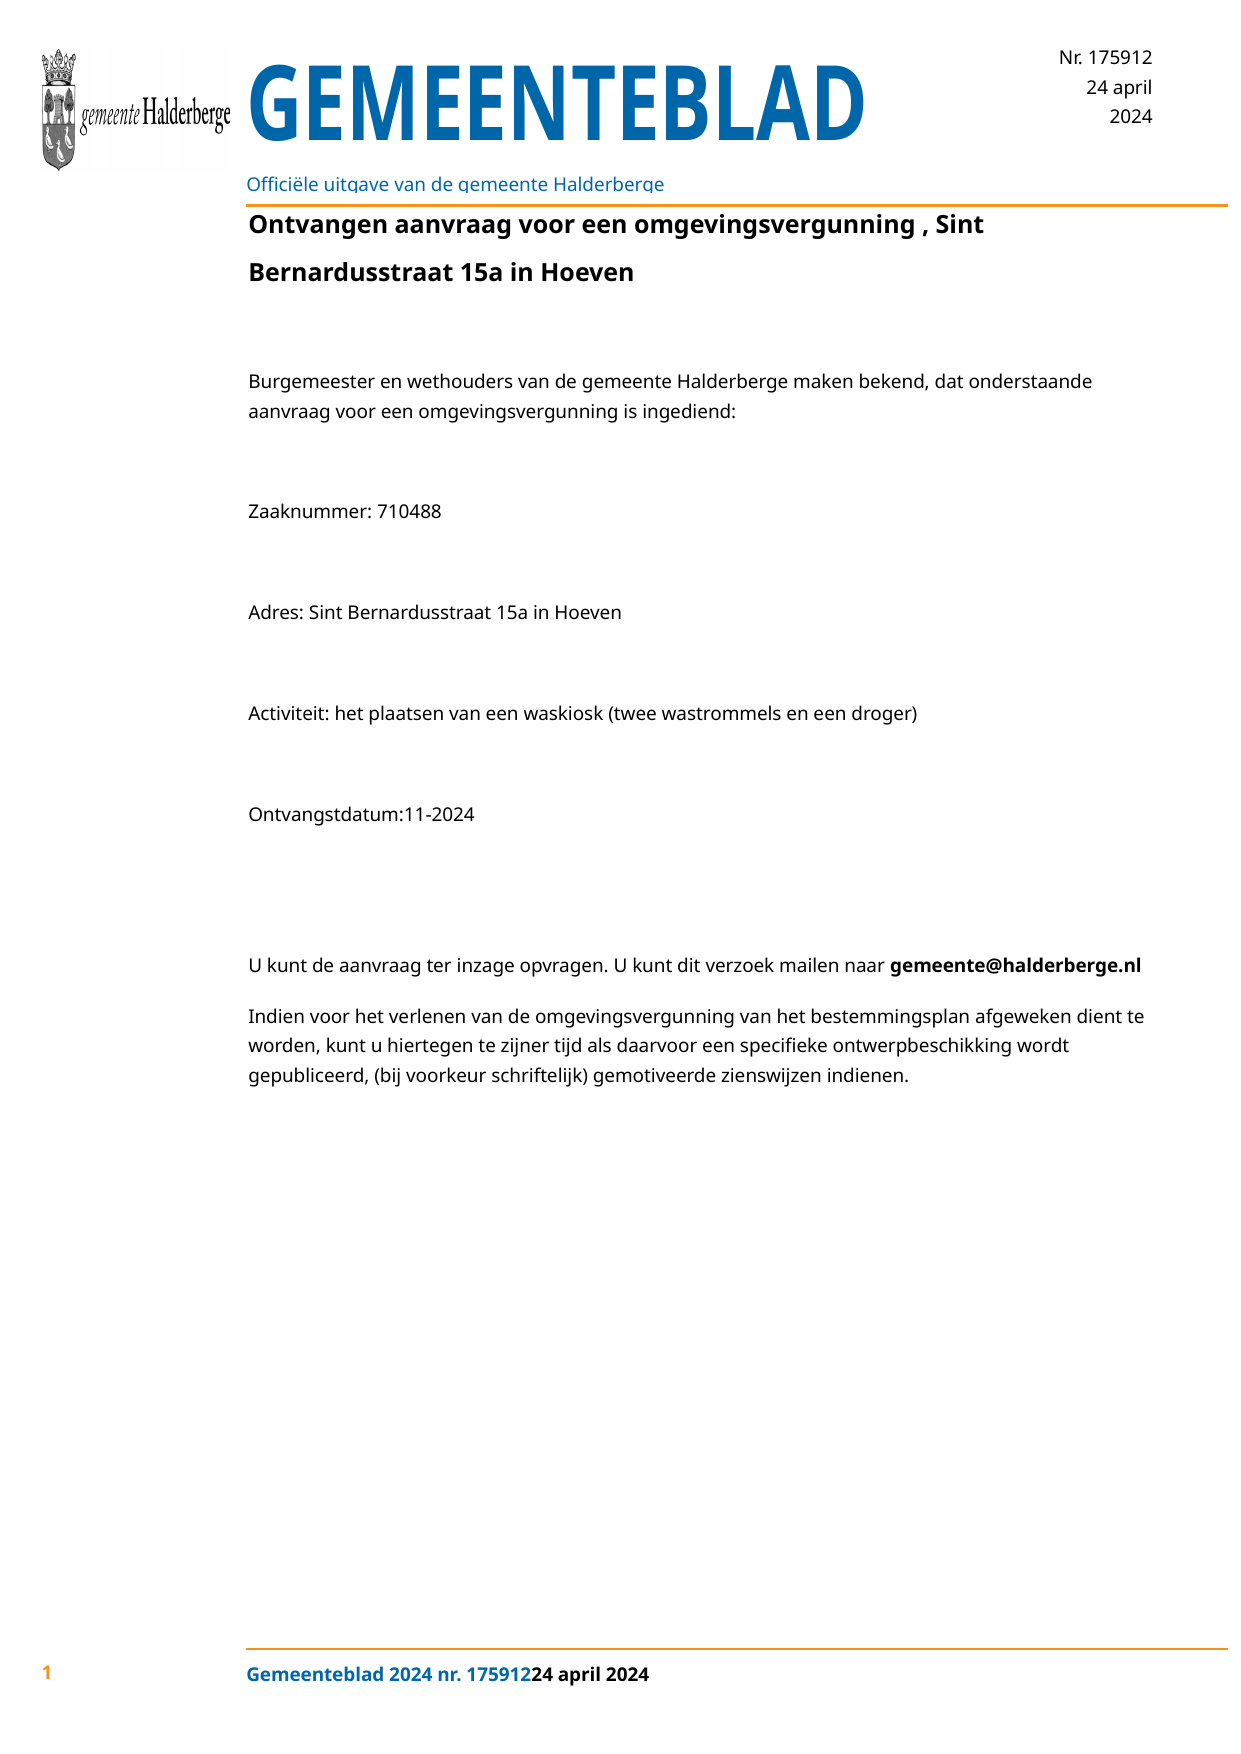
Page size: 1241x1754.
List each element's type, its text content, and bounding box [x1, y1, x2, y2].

text Indien voor het verlenen van de omgevingsvergunning van het bestemmingsplan afgeweken dient te worden, kunt u hiertegen te zijner tijd als daarvoor een specifieke ontwerpbeschikking wordt gepubliceerd, (bij voorkeur schriftelijk) gemotiveerde zienswijzen indienen. [248, 1003, 1152, 1088]
text U kunt de aanvraag ter inzage opvragen. U kunt dit verzoek mailen naar gemeente@halderberge.nl [248, 952, 1152, 978]
picture [41, 47, 231, 172]
text Zaaknummer: 710488 [248, 499, 1152, 524]
text Ontvangstdatum:11-2024 [248, 801, 1152, 827]
text Burgemeester en wethouders van de gemeente Halderberge maken bekend, dat onderstaande aanvraag voor een omgevingsvergunning is ingediend: [248, 368, 1152, 424]
text Adres: Sint Bernardusstraat 15a in Hoeven [248, 599, 1152, 625]
text Activiteit: het plaatsen van een waskiosk (twee wastrommels en een droger) [248, 700, 1152, 726]
text Ontvangen aanvraag voor een omgevingsvergunning , Sint Bernardusstraat 15a in Hoeven [248, 207, 1152, 288]
